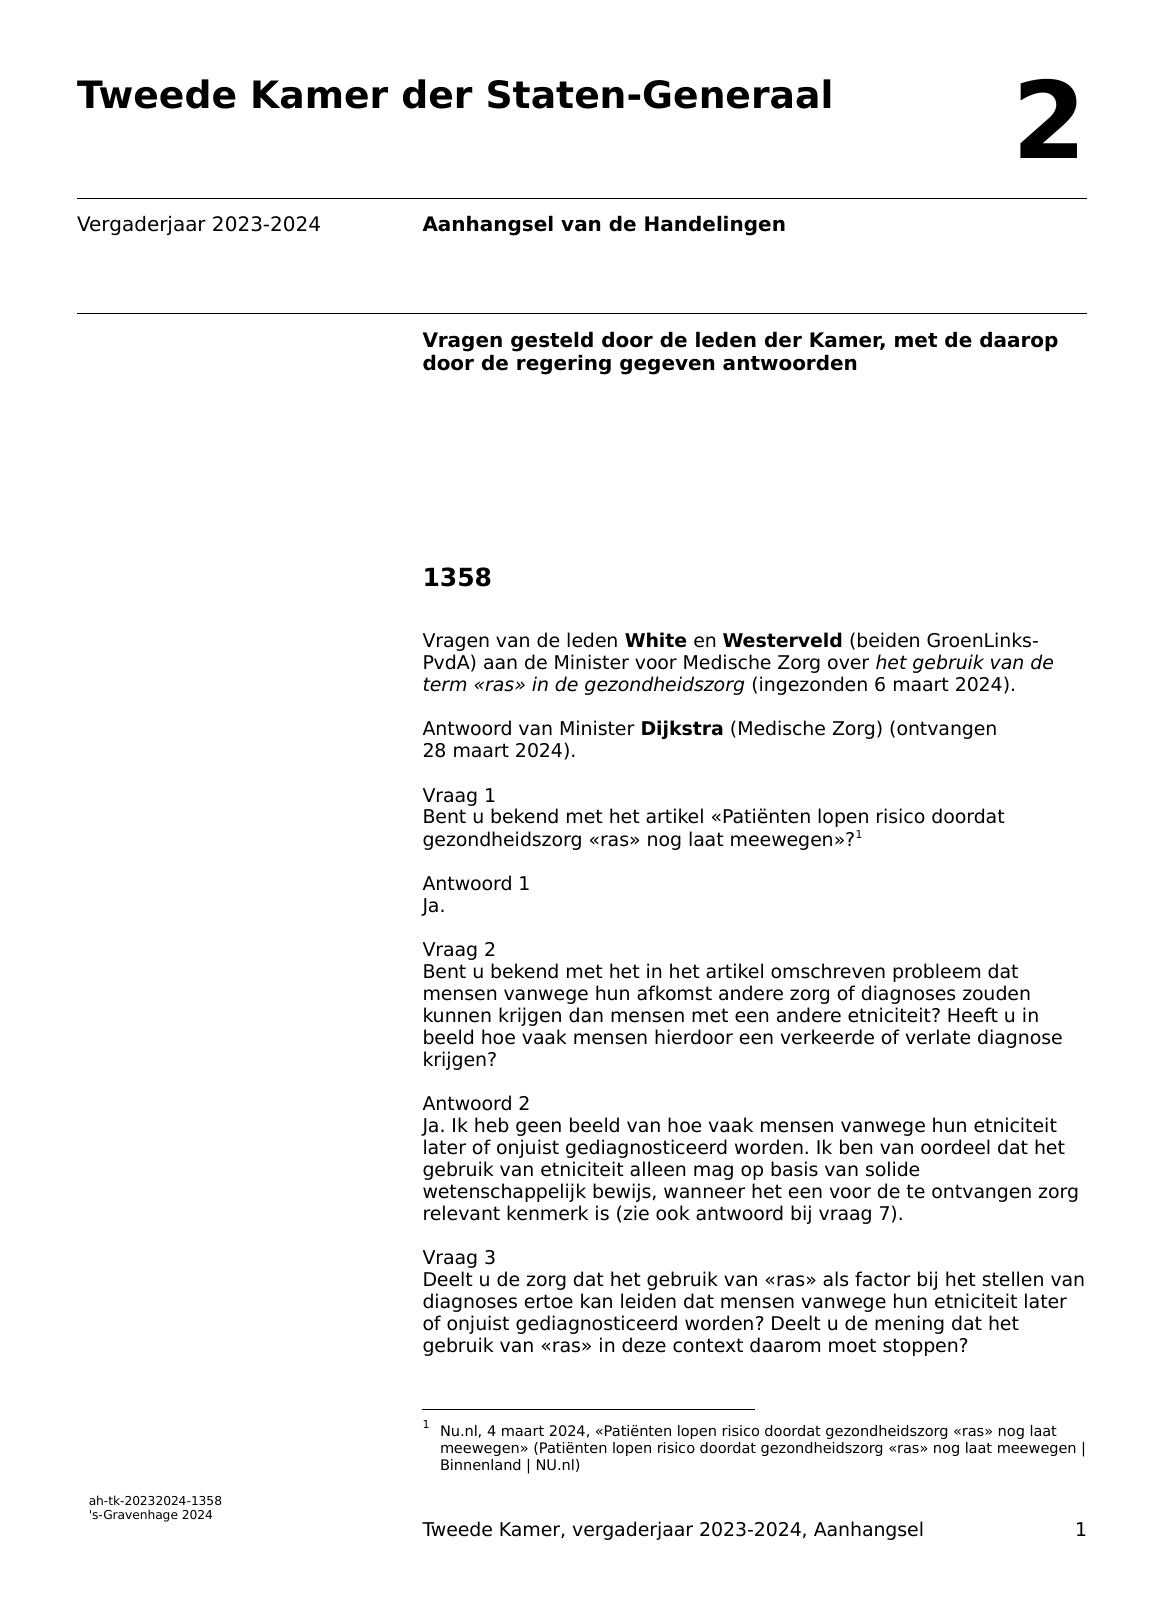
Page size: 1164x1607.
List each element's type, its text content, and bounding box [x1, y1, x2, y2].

text Antwoord 2 [422, 1093, 1087, 1115]
text Vraag 3 [422, 1247, 1087, 1269]
text Bent u bekend met het in het artikel omschreven probleem dat mensen vanwege hun afkomst andere zorg of diagnoses zouden kunnen krijgen dan mensen met een andere etniciteit? Heeft u in beeld hoe vaak mensen hierdoor een verkeerde of verlate diagnose krijgen? [422, 961, 1087, 1071]
text Deelt u de zorg dat het gebruik van «ras» als factor bij het stellen van diagnoses ertoe kan leiden dat mensen vanwege hun etniciteit later of onjuist gediagnosticeerd worden? Deelt u de mening dat het gebruik van «ras» in deze context daarom moet stoppen? [422, 1269, 1087, 1357]
text Vraag 1 [422, 784, 1087, 806]
text Antwoord 1 [422, 873, 1087, 894]
text Vraag 2 [422, 939, 1087, 961]
table_cell Aanhangsel van de Handelingen [422, 199, 1087, 313]
table_header 2 [886, 59, 1087, 198]
text Bent u bekend met het artikel «Patiënten lopen risico doordat gezondheidszorg «ras» nog laat meewegen»? [422, 806, 1087, 850]
text Nu.nl, 4 maart 2024, «Patiënten lopen risico doordat gezondheidszorg «ras» nog laat meewegen» (Patiënten lopen risico doordat gezondheidszorg «ras» nog laat meewegen | Binnenland | NU.nl) [422, 1418, 1087, 1474]
text Antwoord van Minister Dijkstra (Medische Zorg) (ontvangen 28 maart 2024). [422, 718, 1087, 762]
text Vragen van de leden White en Westerveld (beiden GroenLinks-PvdA) aan de Minister voor Medische Zorg over het gebruik van de term «ras» in de gezondheidszorg (ingezonden 6 maart 2024). [422, 630, 1087, 696]
table_header Tweede Kamer der Staten-Generaal [77, 59, 886, 198]
table_cell Vragen gesteld door de leden der Kamer, met de daarop door de regering gegeven antwoorden [422, 314, 1087, 375]
text ah-tk-20232024-1358 [88, 1494, 323, 1508]
text Ja. [422, 894, 1087, 917]
text 1358 [422, 563, 1087, 592]
text 's-Gravenhage 2024 [88, 1508, 323, 1522]
table_cell Vergaderjaar 2023-2024 [77, 199, 422, 313]
table_cell [77, 314, 422, 375]
text Ja. Ik heb geen beeld van hoe vaak mensen vanwege hun etniciteit later of onjuist gediagnosticeerd worden. Ik ben van oordeel dat het gebruik van etniciteit alleen mag op basis van solide wetenschappelijk bewijs, wanneer het een voor de te ontvangen zorg relevant kenmerk is (zie ook antwoord bij vraag 7). [422, 1115, 1087, 1225]
